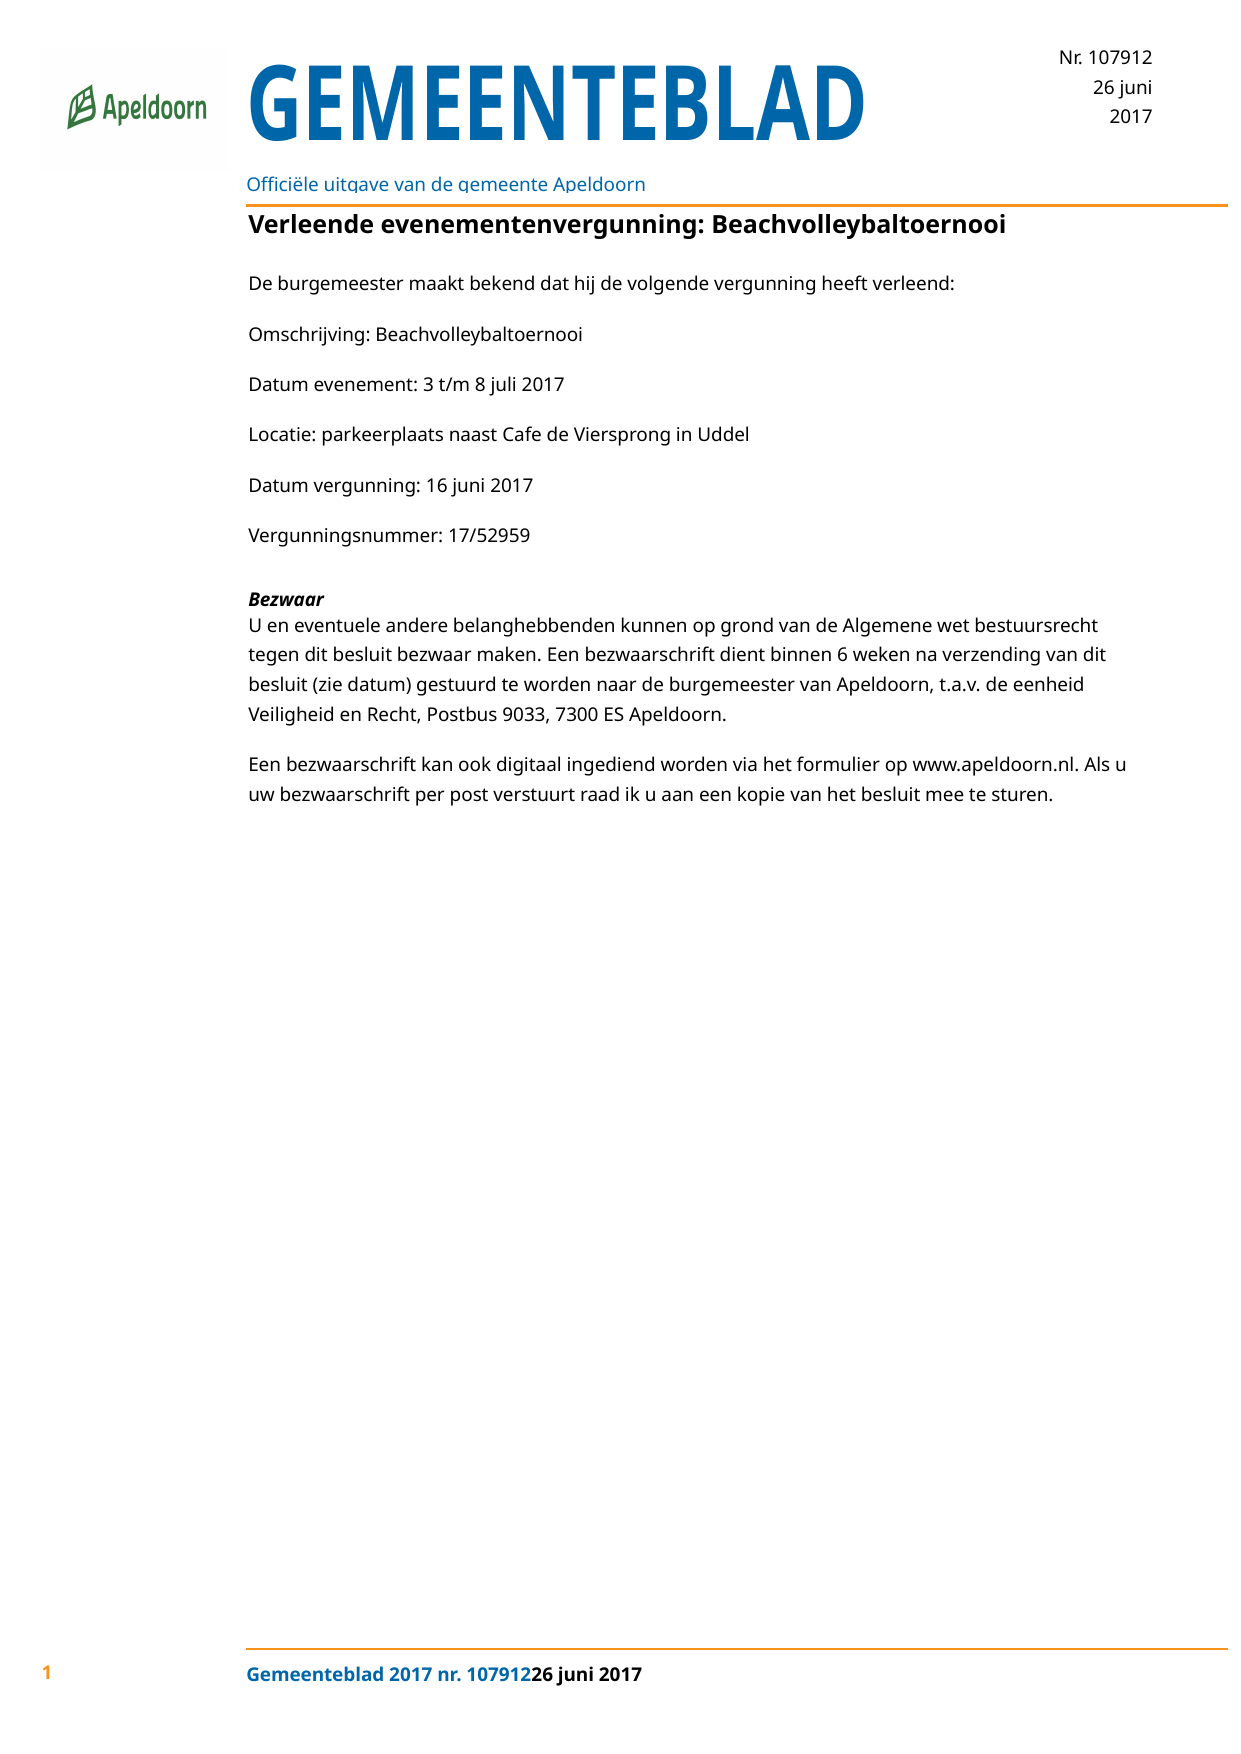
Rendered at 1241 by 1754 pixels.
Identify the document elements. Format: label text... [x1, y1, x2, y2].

text Een bezwaarschrift kan ook digitaal ingediend worden via het formulier op www.apeldoorn.nl. Als u uw bezwaarschrift per post verstuurt raad ik u aan een kopie van het besluit mee te sturen. [248, 751, 1152, 807]
text Bezwaar [248, 586, 1152, 612]
text Datum vergunning: 16 juni 2017 [248, 472, 1152, 498]
text De burgemeester maakt bekend dat hij de volgende vergunning heeft verleend: [248, 270, 1152, 296]
text Vergunningsnummer: 17/52959 [248, 522, 1152, 548]
picture [41, 47, 231, 172]
text Verleende evenementenvergunning: Beachvolleybaltoernooi [248, 207, 1152, 241]
text Locatie: parkeerplaats naast Cafe de Viersprong in Uddel [248, 422, 1152, 447]
text U en eventuele andere belanghebbenden kunnen op grond van de Algemene wet bestuursrecht tegen dit besluit bezwaar maken. Een bezwaarschrift dient binnen 6 weken na verzending van dit besluit (zie datum) gestuurd te worden naar de burgemeester van Apeldoorn, t.a.v. de eenheid Veiligheid en Recht, Postbus 9033, 7300 ES Apeldoorn. [248, 612, 1152, 727]
text Omschrijving: Beachvolleybaltoernooi [248, 321, 1152, 346]
text Datum evenement: 3 t/m 8 juli 2017 [248, 371, 1152, 397]
